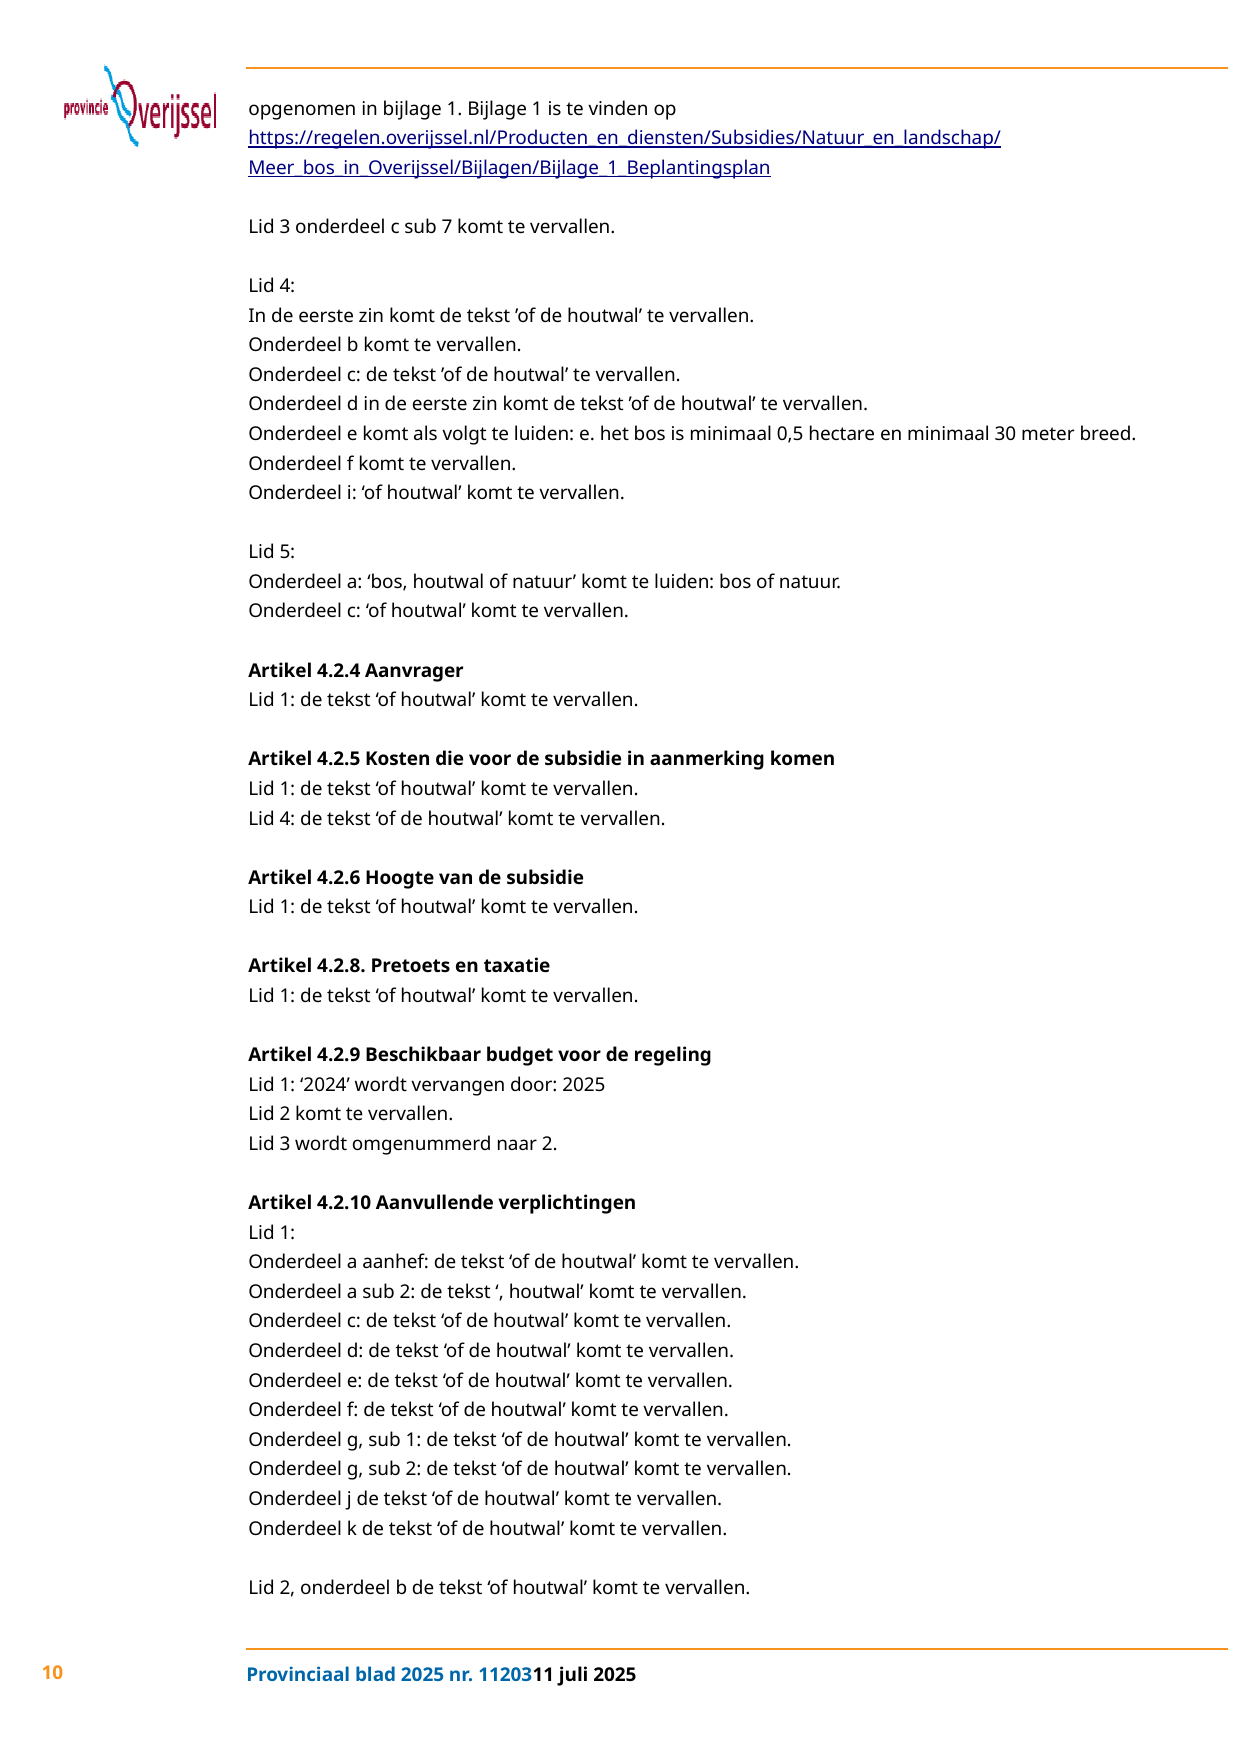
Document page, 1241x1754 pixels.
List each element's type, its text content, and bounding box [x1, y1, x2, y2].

text Lid 1: ‘2024’ wordt vervangen door: 2025 [248, 1071, 1152, 1097]
text Lid 3 wordt omgenummerd naar 2. [248, 1130, 1152, 1156]
text opgenomen in bijlage 1. Bijlage 1 is te vinden op https://regelen.overijssel.nl/Producten_en_diensten/Subsidies/Natuur_en_landschap/Meer_bos_in_Overijssel/Bijlagen/Bijlage_1_Beplantingsplan [248, 95, 1152, 180]
text Onderdeel f komt te vervallen. [248, 450, 1152, 476]
text Onderdeel g, sub 2: de tekst ‘of de houtwal’ komt te vervallen. [248, 1456, 1152, 1481]
text Onderdeel e: de tekst ‘of de houtwal’ komt te vervallen. [248, 1367, 1152, 1393]
text Lid 4: de tekst ‘of de houtwal’ komt te vervallen. [248, 805, 1152, 831]
text Artikel 4.2.5 Kosten die voor de subsidie in aanmerking komen [248, 746, 1152, 771]
text Onderdeel k de tekst ‘of de houtwal’ komt te vervallen. [248, 1515, 1152, 1541]
text Artikel 4.2.4 Aanvrager [248, 657, 1152, 683]
text Onderdeel e komt als volgt te luiden: e. het bos is minimaal 0,5 hectare en minimaal 30 meter breed. [248, 420, 1152, 446]
text Lid 4: [248, 272, 1152, 298]
text Artikel 4.2.9 Beschikbaar budget voor de regeling [248, 1041, 1152, 1067]
text Artikel 4.2.6 Hoogte van de subsidie [248, 864, 1152, 890]
text Artikel 4.2.8. Pretoets en taxatie [248, 953, 1152, 978]
picture [41, 47, 231, 172]
text Onderdeel c: ‘of houtwal’ komt te vervallen. [248, 598, 1152, 623]
text Onderdeel j de tekst ‘of de houtwal’ komt te vervallen. [248, 1485, 1152, 1511]
text Onderdeel g, sub 1: de tekst ‘of de houtwal’ komt te vervallen. [248, 1426, 1152, 1452]
text Lid 1: de tekst ‘of houtwal’ komt te vervallen. [248, 775, 1152, 801]
text Lid 3 onderdeel c sub 7 komt te vervallen. [248, 213, 1152, 239]
text Onderdeel a aanhef: de tekst ‘of de houtwal’ komt te vervallen. [248, 1248, 1152, 1274]
text Lid 2 komt te vervallen. [248, 1101, 1152, 1126]
text Onderdeel i: ‘of houtwal’ komt te vervallen. [248, 479, 1152, 505]
text Onderdeel c: de tekst ’of de houtwal’ te vervallen. [248, 361, 1152, 387]
text Lid 2, onderdeel b de tekst ‘of houtwal’ komt te vervallen. [248, 1574, 1152, 1600]
text Artikel 4.2.10 Aanvullende verplichtingen [248, 1189, 1152, 1215]
text Onderdeel d in de eerste zin komt de tekst ’of de houtwal’ te vervallen. [248, 391, 1152, 416]
text Lid 1: [248, 1219, 1152, 1245]
text Onderdeel a: ‘bos, houtwal of natuur’ komt te luiden: bos of natuur. [248, 568, 1152, 594]
text Onderdeel f: de tekst ‘of de houtwal’ komt te vervallen. [248, 1396, 1152, 1422]
text Lid 1: de tekst ‘of houtwal’ komt te vervallen. [248, 686, 1152, 712]
text In de eerste zin komt de tekst ’of de houtwal’ te vervallen. [248, 302, 1152, 328]
text Onderdeel a sub 2: de tekst ‘, houtwal’ komt te vervallen. [248, 1278, 1152, 1304]
text Onderdeel d: de tekst ‘of de houtwal’ komt te vervallen. [248, 1337, 1152, 1363]
text Onderdeel c: de tekst ‘of de houtwal’ komt te vervallen. [248, 1308, 1152, 1333]
text Lid 1: de tekst ‘of houtwal’ komt te vervallen. [248, 982, 1152, 1008]
text Onderdeel b komt te vervallen. [248, 331, 1152, 357]
text Lid 1: de tekst ‘of houtwal’ komt te vervallen. [248, 893, 1152, 919]
text Lid 5: [248, 538, 1152, 564]
